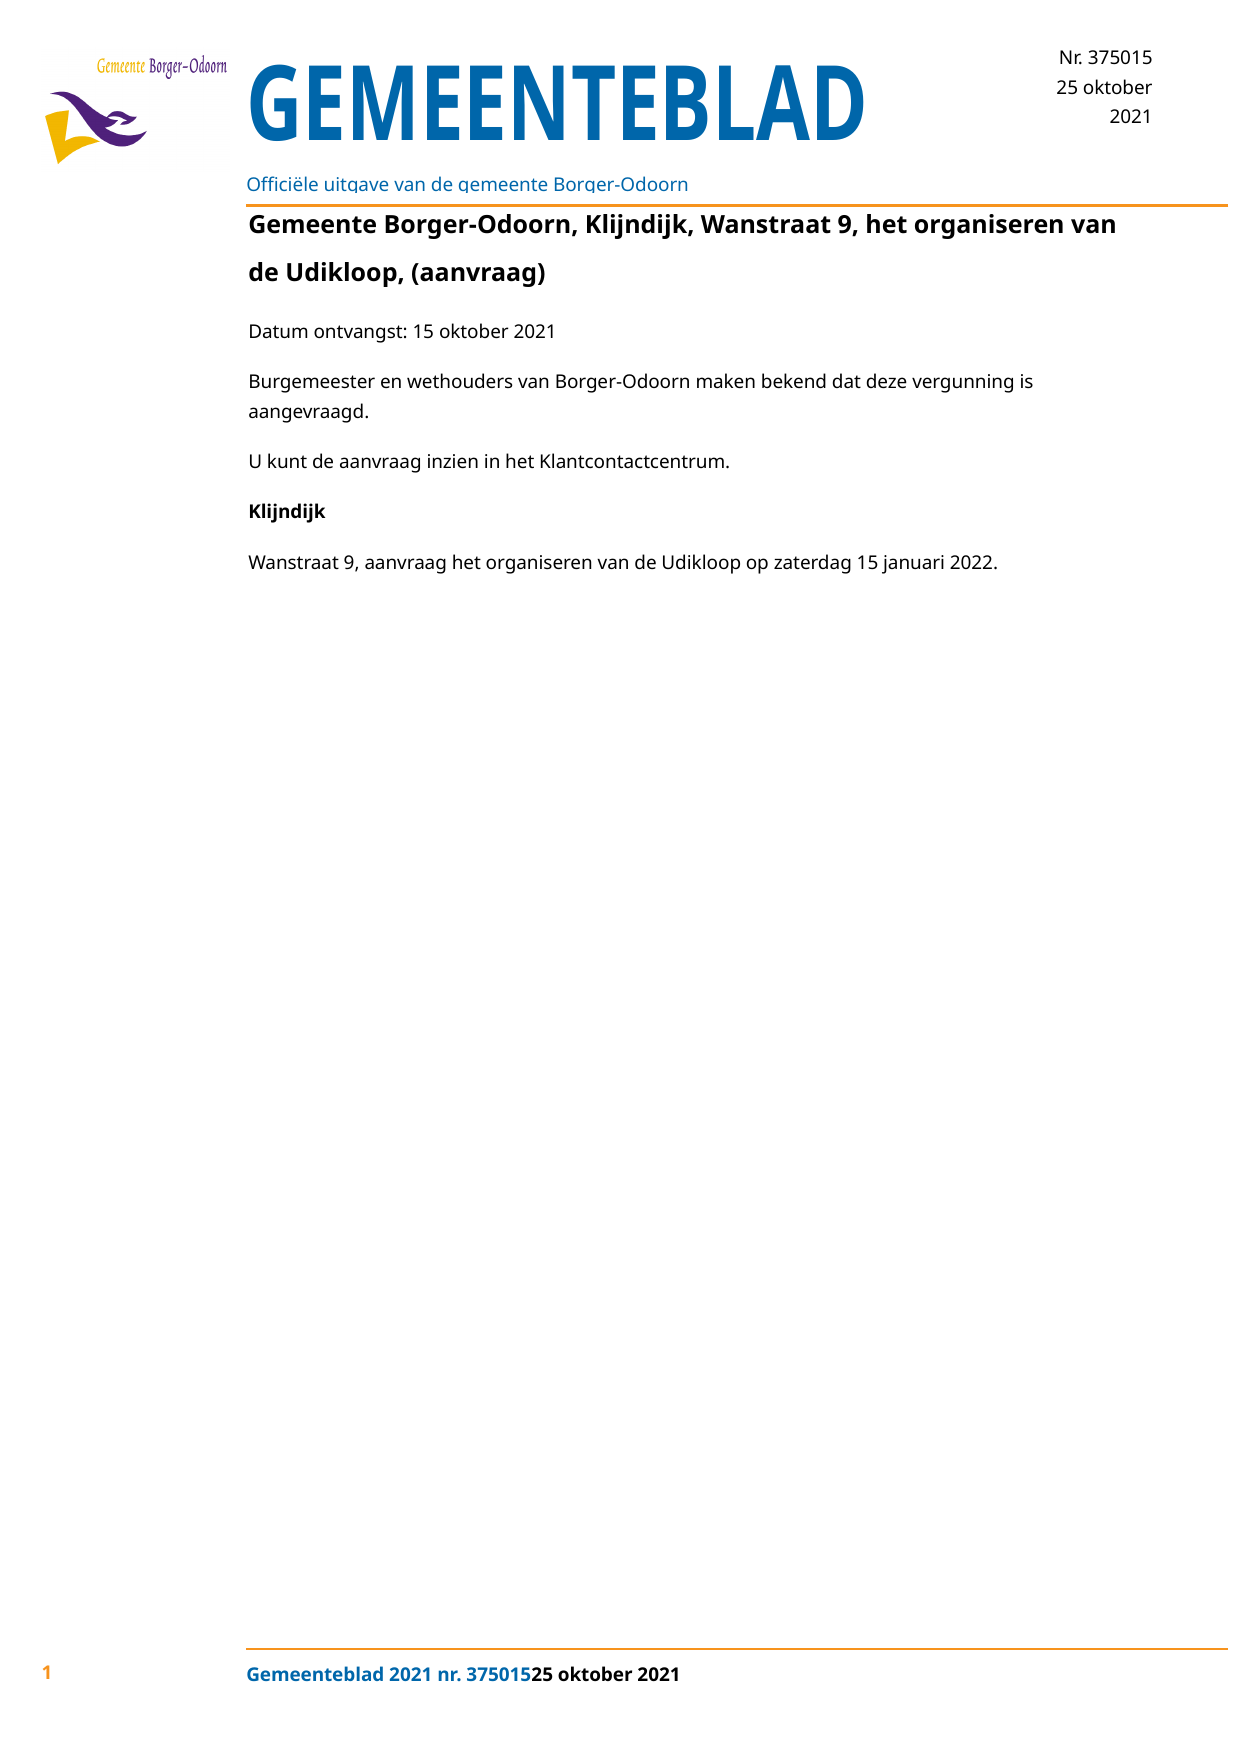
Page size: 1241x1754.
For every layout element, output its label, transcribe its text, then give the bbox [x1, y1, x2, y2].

text U kunt de aanvraag inzien in het Klantcontactcentrum. [248, 448, 1152, 474]
text Klijndijk [248, 499, 1152, 524]
text Wanstraat 9, aanvraag het organiseren van de Udikloop op zaterdag 15 januari 2022. [248, 549, 1152, 575]
picture [41, 47, 231, 172]
text Burgemeester en wethouders van Borger-Odoorn maken bekend dat deze vergunning is aangevraagd. [248, 368, 1152, 424]
text Gemeente Borger-Odoorn, Klijndijk, Wanstraat 9, het organiseren van de Udikloop, (aanvraag) [248, 207, 1152, 288]
text Datum ontvangst: 15 oktober 2021 [248, 318, 1152, 344]
